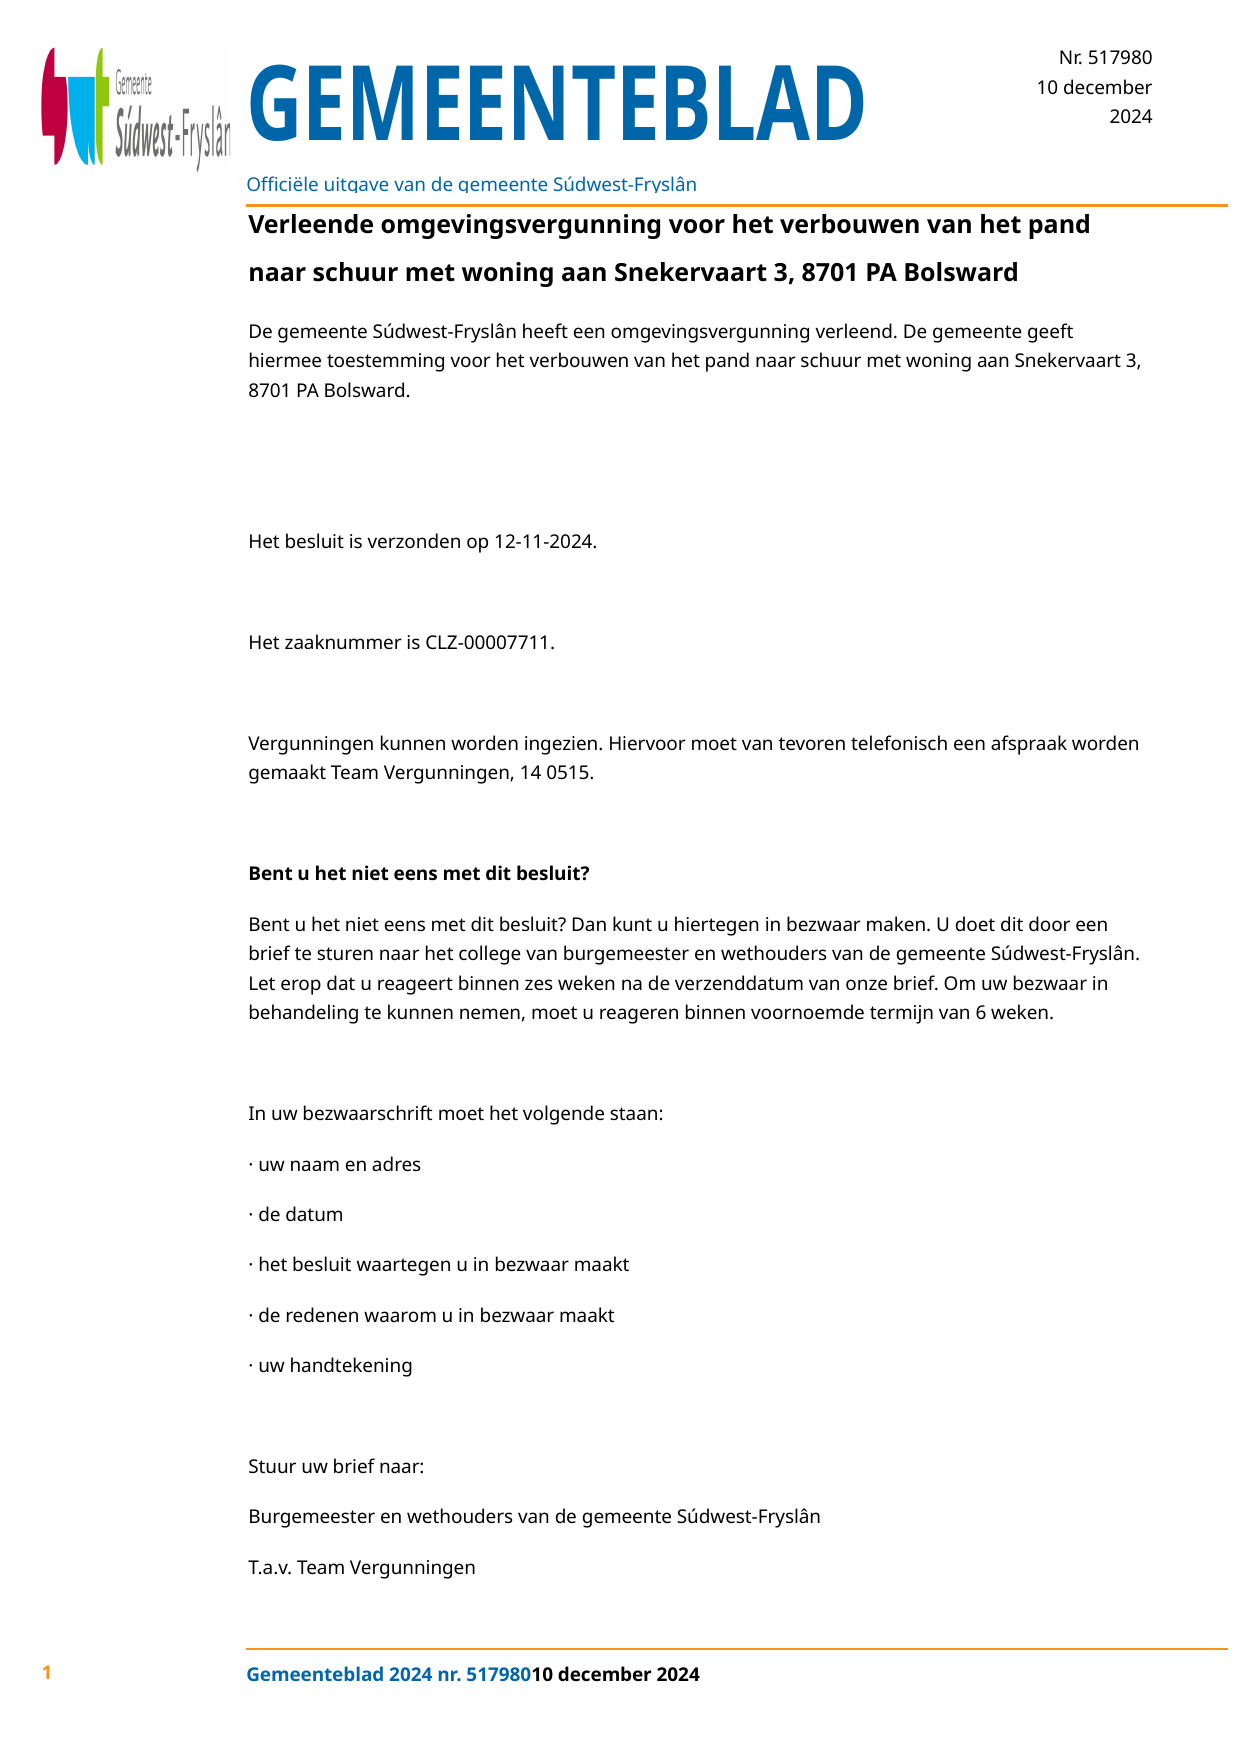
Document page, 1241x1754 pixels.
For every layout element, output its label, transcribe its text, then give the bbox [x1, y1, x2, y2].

text · de datum [248, 1201, 1152, 1227]
text · uw naam en adres [248, 1151, 1152, 1177]
text · de redenen waarom u in bezwaar maakt [248, 1302, 1152, 1328]
text · uw handtekening [248, 1352, 1152, 1378]
text Bent u het niet eens met dit besluit? [248, 860, 1152, 886]
text De gemeente Súdwest-Fryslân heeft een omgevingsvergunning verleend. De gemeente geeft hiermee toestemming voor het verbouwen van het pand naar schuur met woning aan Snekervaart 3, 8701 PA Bolsward. [248, 318, 1152, 403]
text Stuur uw brief naar: [248, 1453, 1152, 1479]
text Burgemeester en wethouders van de gemeente Súdwest-Fryslân [248, 1504, 1152, 1529]
picture [41, 47, 231, 172]
text T.a.v. Team Vergunningen [248, 1554, 1152, 1580]
text In uw bezwaarschrift moet het volgende staan: [248, 1100, 1152, 1126]
text Verleende omgevingsvergunning voor het verbouwen van het pand naar schuur met woning aan Snekervaart 3, 8701 PA Bolsward [248, 207, 1152, 288]
text Het besluit is verzonden op 12-11-2024. [248, 528, 1152, 554]
text Het zaaknummer is CLZ-00007711. [248, 629, 1152, 655]
text Bent u het niet eens met dit besluit? Dan kunt u hiertegen in bezwaar maken. U doet dit door een brief te sturen naar het college van burgemeester en wethouders van de gemeente Súdwest-Fryslân. Let erop dat u reageert binnen zes weken na de verzenddatum van onze brief. Om uw bezwaar in behandeling te kunnen nemen, moet u reageren binnen voornoemde termijn van 6 weken. [248, 911, 1152, 1025]
text Vergunningen kunnen worden ingezien. Hiervoor moet van tevoren telefonisch een afspraak worden gemaakt Team Vergunningen, 14 0515. [248, 730, 1152, 785]
text · het besluit waartegen u in bezwaar maakt [248, 1252, 1152, 1277]
